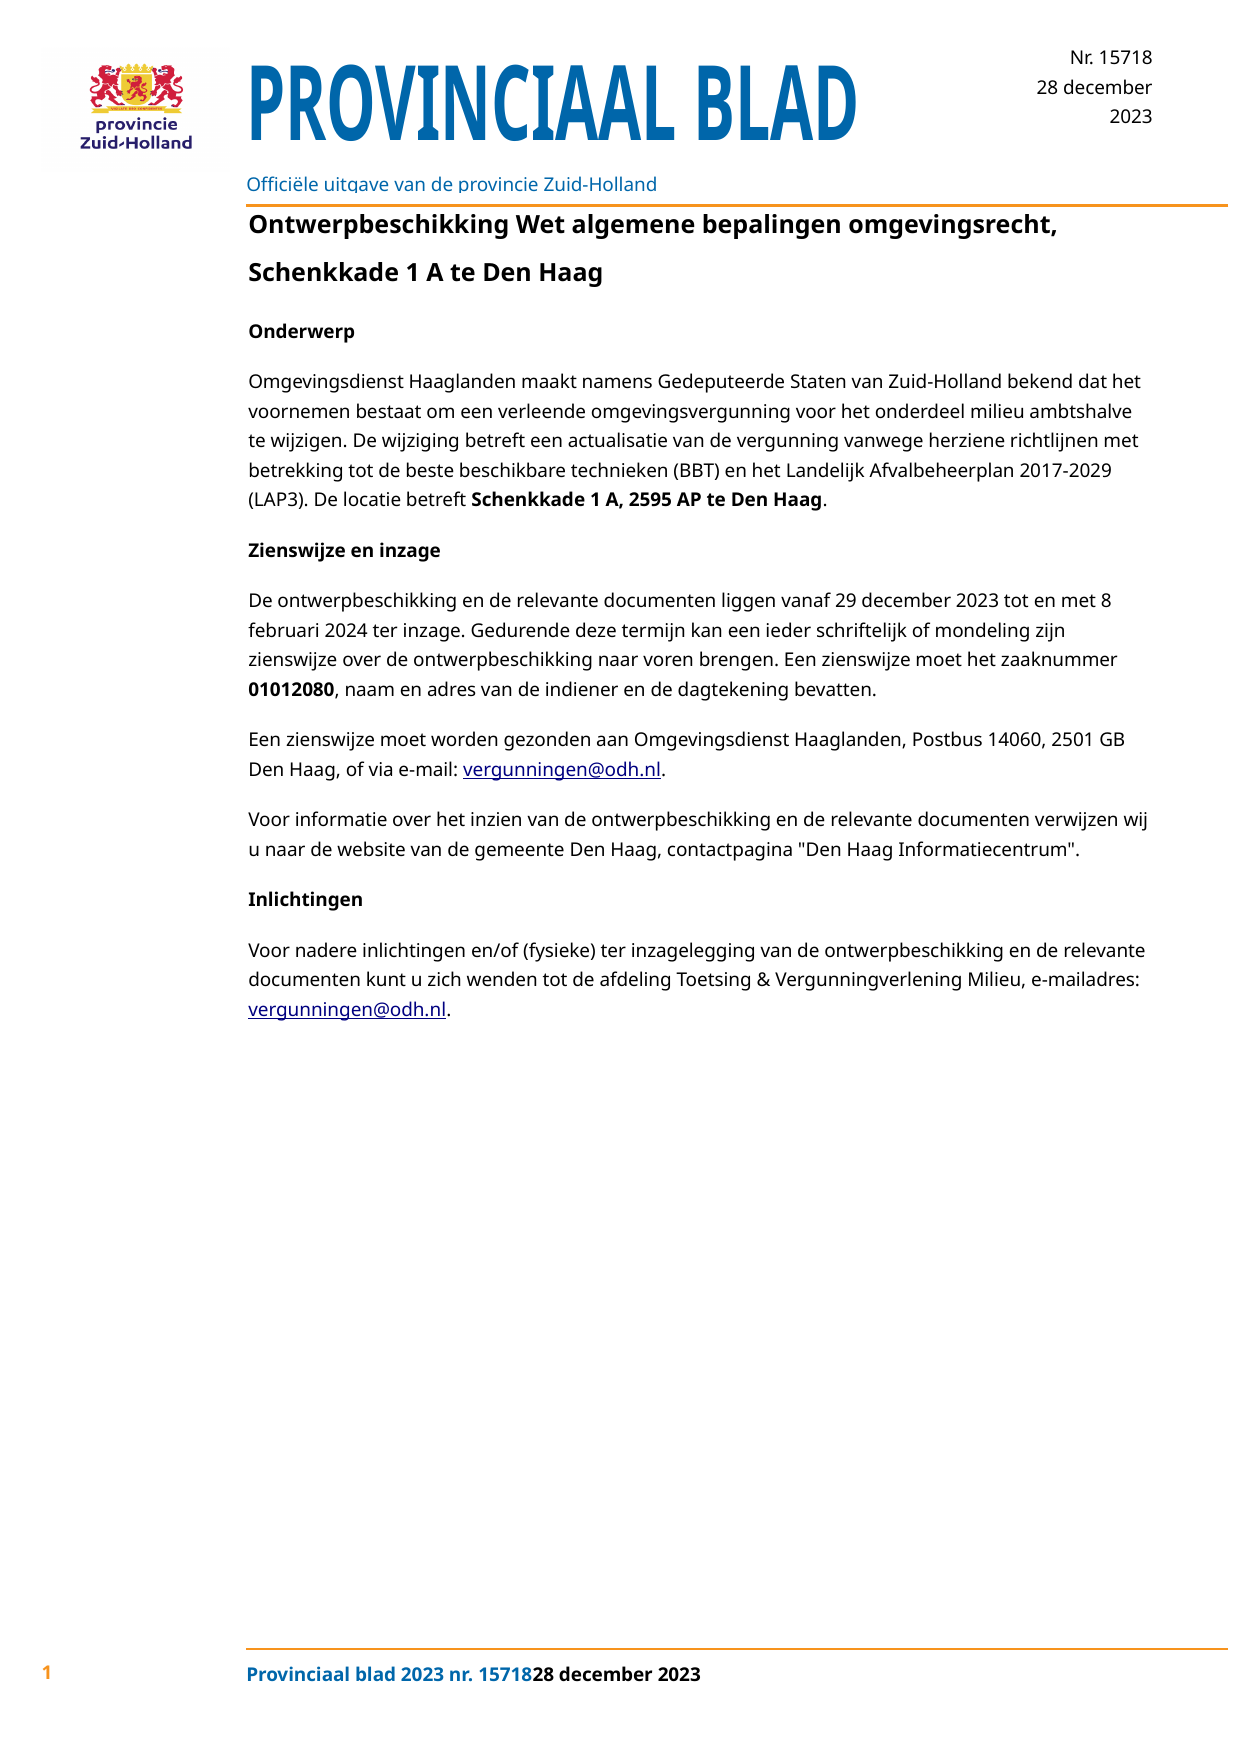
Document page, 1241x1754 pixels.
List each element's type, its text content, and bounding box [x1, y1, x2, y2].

text Voor informatie over het inzien van de ontwerpbeschikking en de relevante documenten verwijzen wij u naar de website van de gemeente Den Haag, contactpagina "Den Haag Informatiecentrum". [248, 807, 1152, 862]
text Voor nadere inlichtingen en/of (fysieke) ter inzagelegging van de ontwerpbeschikking en de relevante documenten kunt u zich wenden tot de afdeling Toetsing & Vergunningverlening Milieu, e-mailadres: vergunningen@odh.nl. [248, 937, 1152, 1022]
text Inlichtingen [248, 887, 1152, 912]
text Ontwerpbeschikking Wet algemene bepalingen omgevingsrecht, Schenkkade 1 A te Den Haag [248, 207, 1152, 288]
text Een zienswijze moet worden gezonden aan Omgevingsdienst Haaglanden, Postbus 14060, 2501 GB Den Haag, of via e-mail: vergunningen@odh.nl. [248, 727, 1152, 782]
text Omgevingsdienst Haaglanden maakt namens Gedeputeerde Staten van Zuid-Holland bekend dat het voornemen bestaat om een verleende omgevingsvergunning voor het onderdeel milieu ambtshalve te wijzigen. De wijziging betreft een actualisatie van de vergunning vanwege herziene richtlijnen met betrekking tot de beste beschikbare technieken (BBT) en het Landelijk Afvalbeheerplan 2017-2029 (LAP3). De locatie betreft Schenkkade 1 A, 2595 AP te Den Haag. [248, 368, 1152, 512]
picture [41, 47, 231, 172]
text De ontwerpbeschikking en de relevante documenten liggen vanaf 29 december 2023 tot en met 8 februari 2024 ter inzage. Gedurende deze termijn kan een ieder schriftelijk of mondeling zijn zienswijze over de ontwerpbeschikking naar voren brengen. Een zienswijze moet het zaaknummer 01012080, naam en adres van de indiener en de dagtekening bevatten. [248, 587, 1152, 702]
text Zienswijze en inzage [248, 537, 1152, 563]
text Onderwerp [248, 318, 1152, 344]
